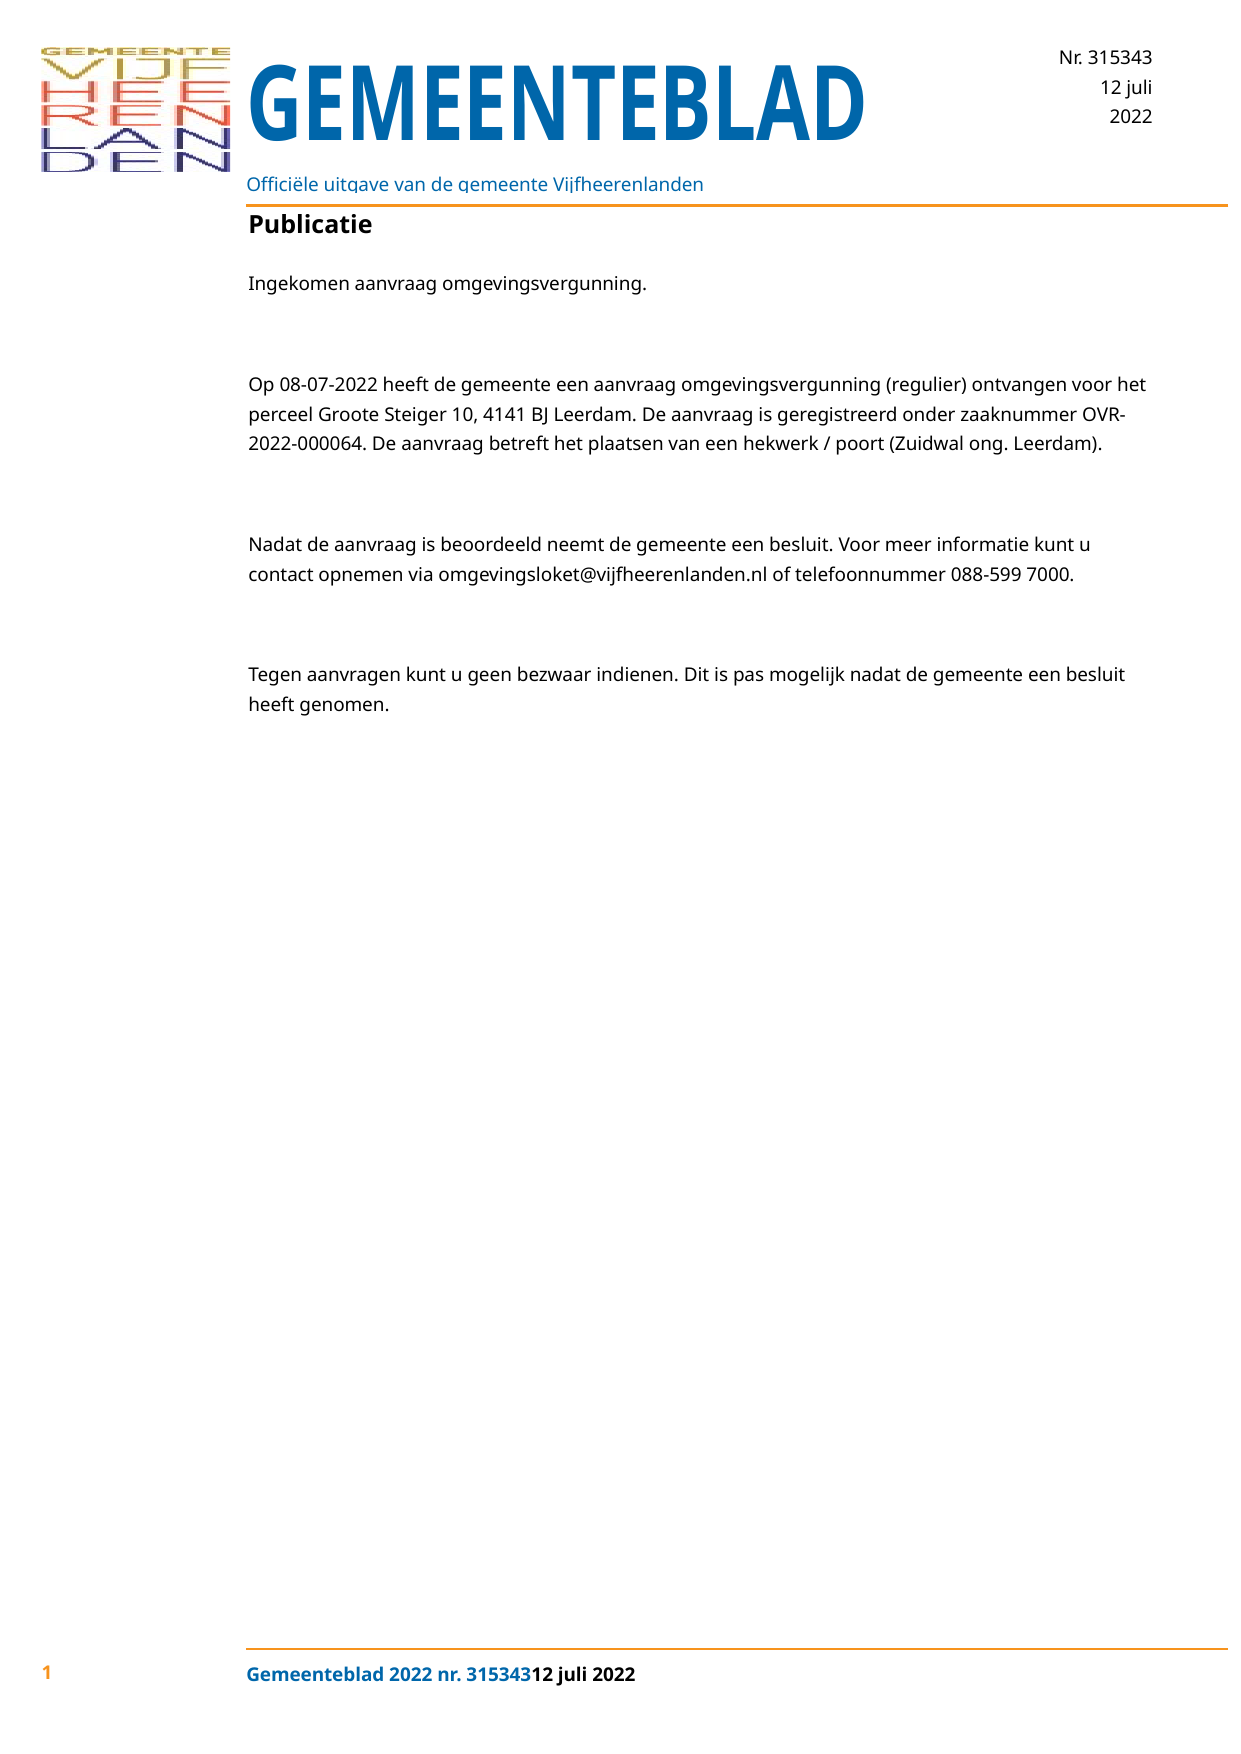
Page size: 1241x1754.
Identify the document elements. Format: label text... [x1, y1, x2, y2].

text Nadat de aanvraag is beoordeeld neemt de gemeente een besluit. Voor meer informatie kunt u contact opnemen via omgevingsloket@vijfheerenlanden.nl of telefoonnummer 088-599 7000. [248, 531, 1152, 586]
text Ingekomen aanvraag omgevingsvergunning. [248, 270, 1152, 296]
text Publicatie [248, 207, 1152, 241]
text Op 08-07-2022 heeft de gemeente een aanvraag omgevingsvergunning (regulier) ontvangen voor het perceel Groote Steiger 10, 4141 BJ Leerdam. De aanvraag is geregistreerd onder zaaknummer OVR-2022-000064. De aanvraag betreft het plaatsen van een hekwerk / poort (Zuidwal ong. Leerdam). [248, 371, 1152, 456]
picture [41, 47, 231, 172]
text Tegen aanvragen kunt u geen bezwaar indienen. Dit is pas mogelijk nadat de gemeente een besluit heeft genomen. [248, 662, 1152, 717]
